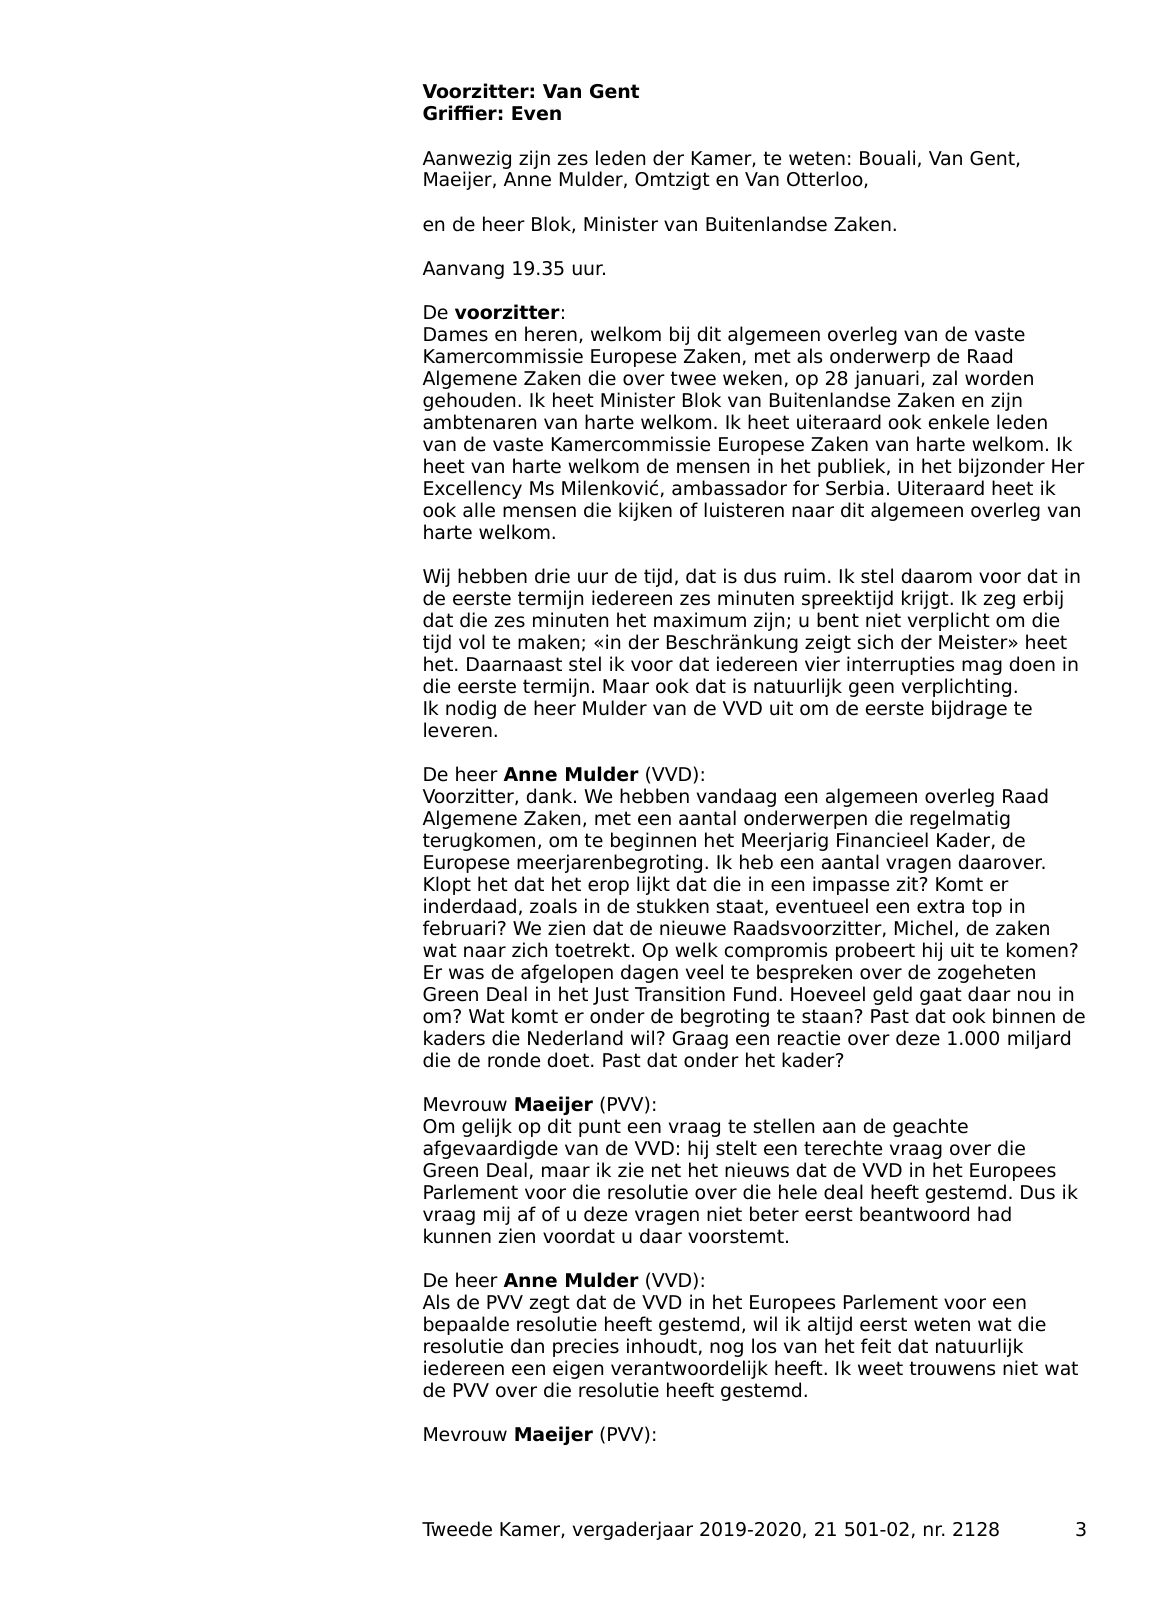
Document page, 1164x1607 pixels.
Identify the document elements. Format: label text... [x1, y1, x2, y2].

text en de heer Blok, Minister van Buitenlandse Zaken. [422, 213, 1087, 236]
text Mevrouw Maeijer (PVV): [422, 1094, 1087, 1116]
text De voorzitter: [422, 302, 1087, 324]
text Wij hebben drie uur de tijd, dat is dus ruim. Ik stel daarom voor dat in de eerste termijn iedereen zes minuten spreektijd krijgt. Ik zeg erbij dat die zes minuten het maximum zijn; u bent niet verplicht om die tijd vol te maken; «in der Beschränkung zeigt sich der Meister» heet het. Daarnaast stel ik voor dat iedereen vier interrupties mag doen in die eerste termijn. Maar ook dat is natuurlijk geen verplichting. [422, 566, 1087, 698]
text De heer Anne Mulder (VVD): [422, 764, 1087, 786]
text Als de PVV zegt dat de VVD in het Europees Parlement voor een bepaalde resolutie heeft gestemd, wil ik altijd eerst weten wat die resolutie dan precies inhoudt, nog los van het feit dat natuurlijk iedereen een eigen verantwoordelijk heeft. Ik weet trouwens niet wat de PVV over die resolutie heeft gestemd. [422, 1292, 1087, 1402]
text Griffier: Even [422, 103, 1087, 125]
text De heer Anne Mulder (VVD): [422, 1270, 1087, 1292]
text Dames en heren, welkom bij dit algemeen overleg van de vaste Kamercommissie Europese Zaken, met als onderwerp de Raad Algemene Zaken die over twee weken, op 28 januari, zal worden gehouden. Ik heet Minister Blok van Buitenlandse Zaken en zijn ambtenaren van harte welkom. Ik heet uiteraard ook enkele leden van de vaste Kamercommissie Europese Zaken van harte welkom. Ik heet van harte welkom de mensen in het publiek, in het bijzonder Her Excellency Ms Milenković, ambassador for Serbia. Uiteraard heet ik ook alle mensen die kijken of luisteren naar dit algemeen overleg van harte welkom. [422, 324, 1087, 544]
text Aanvang 19.35 uur. [422, 258, 1087, 280]
text Ik nodig de heer Mulder van de VVD uit om de eerste bijdrage te leveren. [422, 698, 1087, 742]
text Om gelijk op dit punt een vraag te stellen aan de geachte afgevaardigde van de VVD: hij stelt een terechte vraag over die Green Deal, maar ik zie net het nieuws dat de VVD in het Europees Parlement voor die resolutie over die hele deal heeft gestemd. Dus ik vraag mij af of u deze vragen niet beter eerst beantwoord had kunnen zien voordat u daar voorstemt. [422, 1116, 1087, 1248]
text Aanwezig zijn zes leden der Kamer, te weten: Bouali, Van Gent, Maeijer, Anne Mulder, Omtzigt en Van Otterloo, [422, 147, 1087, 191]
text Voorzitter: Van Gent [422, 81, 1087, 103]
text Voorzitter, dank. We hebben vandaag een algemeen overleg Raad Algemene Zaken, met een aantal onderwerpen die regelmatig terugkomen, om te beginnen het Meerjarig Financieel Kader, de Europese meerjarenbegroting. Ik heb een aantal vragen daarover. Klopt het dat het erop lijkt dat die in een impasse zit? Komt er inderdaad, zoals in de stukken staat, eventueel een extra top in februari? We zien dat de nieuwe Raadsvoorzitter, Michel, de zaken wat naar zich toetrekt. Op welk compromis probeert hij uit te komen? Er was de afgelopen dagen veel te bespreken over de zogeheten Green Deal in het Just Transition Fund. Hoeveel geld gaat daar nou in om? Wat komt er onder de begroting te staan? Past dat ook binnen de kaders die Nederland wil? Graag een reactie over deze 1.000 miljard die de ronde doet. Past dat onder het kader? [422, 786, 1087, 1072]
text Mevrouw Maeijer (PVV): [422, 1424, 1087, 1446]
